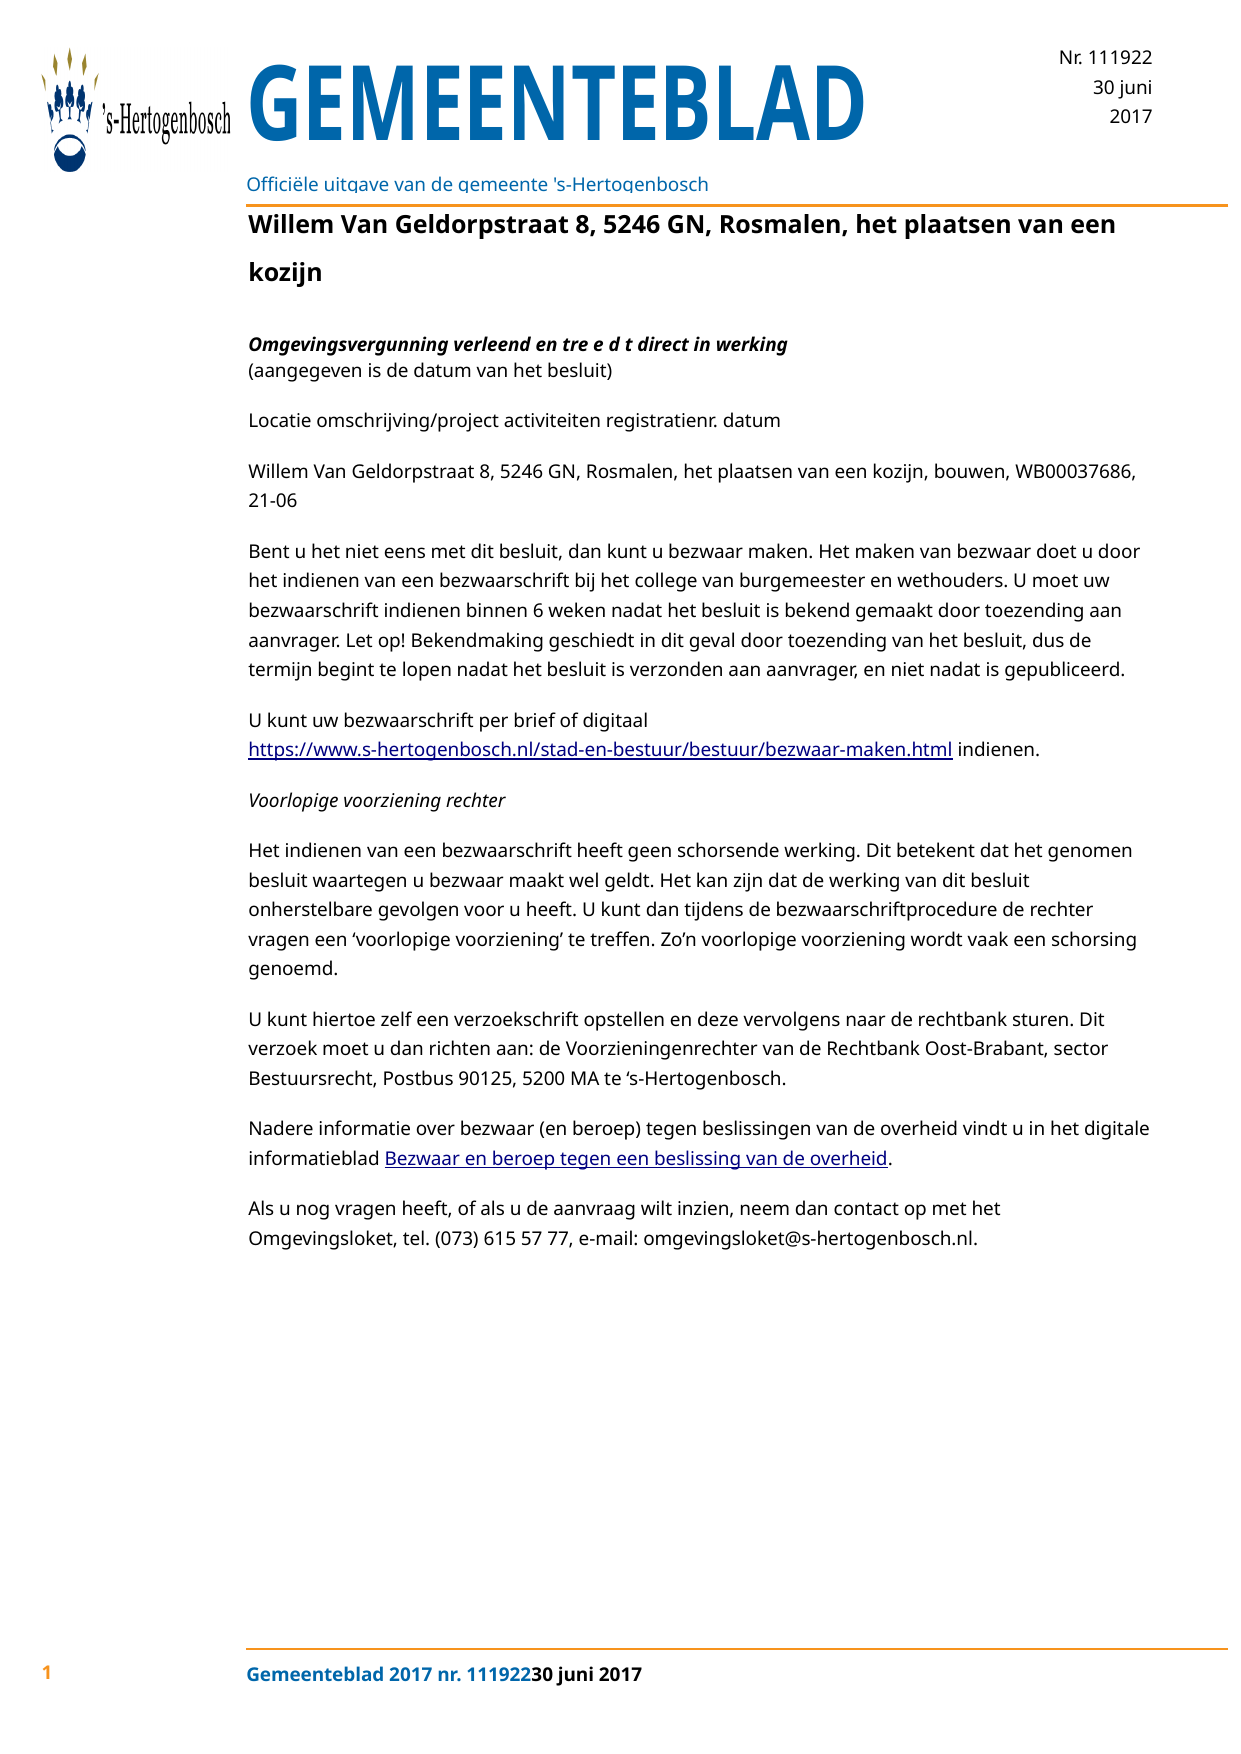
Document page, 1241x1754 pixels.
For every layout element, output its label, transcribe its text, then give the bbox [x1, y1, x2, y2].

text (aangegeven is de datum van het besluit) [248, 357, 1152, 383]
text Locatie omschrijving/project activiteiten registratienr. datum [248, 408, 1152, 433]
text Willem Van Geldorpstraat 8, 5246 GN, Rosmalen, het plaatsen van een kozijn, bouwen, WB00037686, 21-06 [248, 458, 1152, 513]
picture [41, 47, 231, 172]
text Bent u het niet eens met dit besluit, dan kunt u bezwaar maken. Het maken van bezwaar doet u door het indienen van een bezwaarschrift bij het college van burgemeester en wethouders. U moet uw bezwaarschrift indienen binnen 6 weken nadat het besluit is bekend gemaakt door toezending aan aanvrager. Let op! Bekendmaking geschiedt in dit geval door toezending van het besluit, dus de termijn begint te lopen nadat het besluit is verzonden aan aanvrager, en niet nadat is gepubliceerd. [248, 538, 1152, 682]
text U kunt uw bezwaarschrift per brief of digitaal https://www.s-hertogenbosch.nl/stad-en-bestuur/bestuur/bezwaar-maken.html indienen. [248, 707, 1152, 762]
text Omgevingsvergunning verleend en tre e d t direct in werking [248, 331, 1152, 357]
text Willem Van Geldorpstraat 8, 5246 GN, Rosmalen, het plaatsen van een kozijn [248, 207, 1152, 288]
text Nadere informatie over bezwaar (en beroep) tegen beslissingen van de overheid vindt u in het digitale informatieblad Bezwaar en beroep tegen een beslissing van de overheid. [248, 1116, 1152, 1171]
text Voorlopige voorziening rechter [248, 787, 1152, 812]
text Als u nog vragen heeft, of als u de aanvraag wilt inzien, neem dan contact op met het Omgevingsloket, tel. (073) 615 57 77, e-mail: omgevingsloket@s-hertogenbosch.nl. [248, 1196, 1152, 1251]
text U kunt hiertoe zelf een verzoekschrift opstellen en deze vervolgens naar de rechtbank sturen. Dit verzoek moet u dan richten aan: de Voorzieningenrechter van de Rechtbank Oost-Brabant, sector Bestuursrecht, Postbus 90125, 5200 MA te ‘s-Hertogenbosch. [248, 1006, 1152, 1091]
text Het indienen van een bezwaarschrift heeft geen schorsende werking. Dit betekent dat het genomen besluit waartegen u bezwaar maakt wel geldt. Het kan zijn dat de werking van dit besluit onherstelbare gevolgen voor u heeft. U kunt dan tijdens de bezwaarschriftprocedure de rechter vragen een ‘voorlopige voorziening’ te treffen. Zo’n voorlopige voorziening wordt vaak een schorsing genoemd. [248, 837, 1152, 981]
